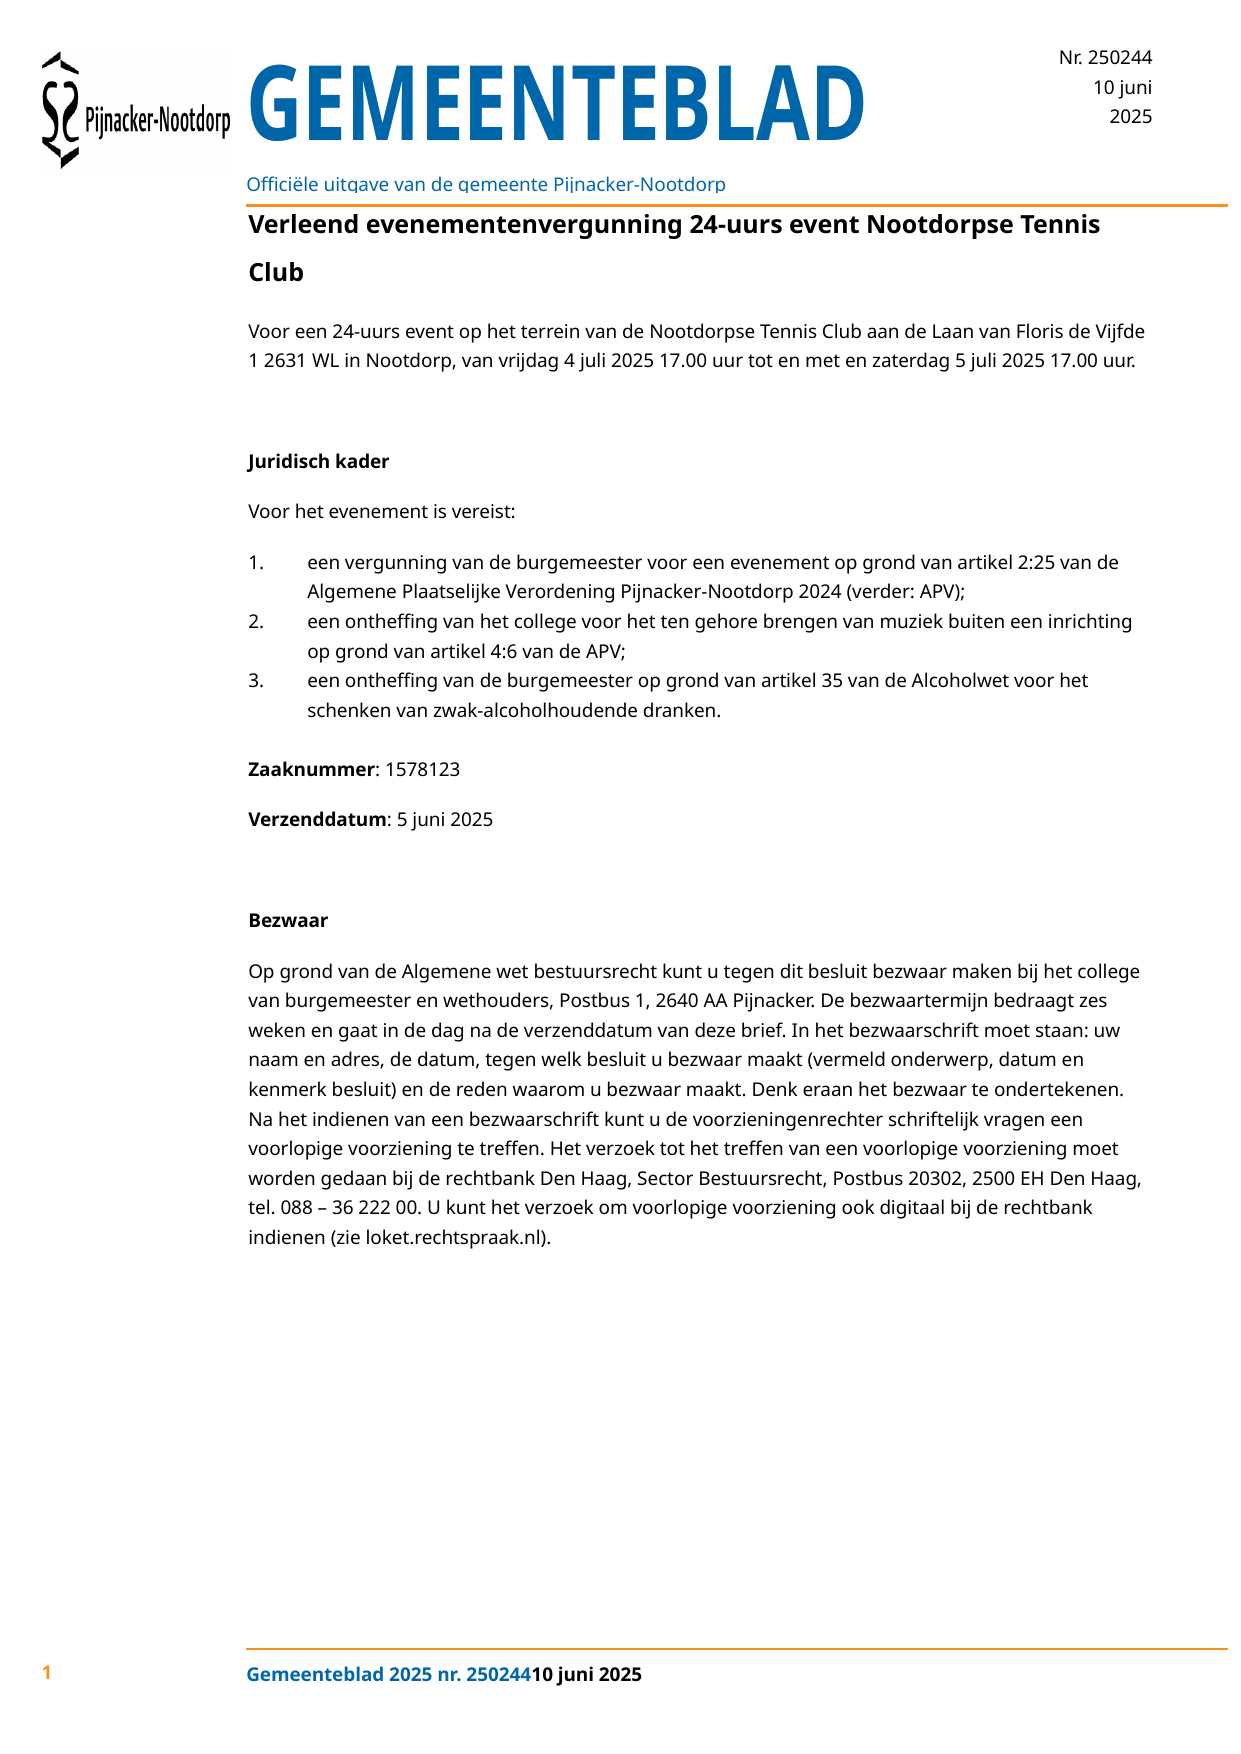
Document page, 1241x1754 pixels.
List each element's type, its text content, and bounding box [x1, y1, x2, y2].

text Voor het evenement is vereist: [248, 499, 1152, 524]
text Verleend evenementenvergunning 24-uurs event Nootdorpse Tennis Club [248, 207, 1152, 288]
text Zaaknummer: 1578123 [248, 756, 1152, 782]
text Op grond van de Algemene wet bestuursrecht kunt u tegen dit besluit bezwaar maken bij het college van burgemeester en wethouders, Postbus 1, 2640 AA Pijnacker. De bezwaartermijn bedraagt zes weken en gaat in de dag na de verzenddatum van deze brief. In het bezwaarschrift moet staan: uw naam en adres, de datum, tegen welk besluit u bezwaar maakt (vermeld onderwerp, datum en kenmerk besluit) en de reden waarom u bezwaar maakt. Denk eraan het bezwaar te ondertekenen. Na het indienen van een bezwaarschrift kunt u de voorzieningenrechter schriftelijk vragen een voorlopige voorziening te treffen. Het verzoek tot het treffen van een voorlopige voorziening moet worden gedaan bij de rechtbank Den Haag, Sector Bestuursrecht, Postbus 20302, 2500 EH Den Haag, tel. 088 – 36 222 00. U kunt het verzoek om voorlopige voorziening ook digitaal bij de rechtbank indienen (zie loket.rechtspraak.nl). [248, 958, 1152, 1250]
text Voor een 24-uurs event op het terrein van de Nootdorpse Tennis Club aan de Laan van Floris de Vijfde 1 2631 WL in Nootdorp, van vrijdag 4 juli 2025 17.00 uur tot en met en zaterdag 5 juli 2025 17.00 uur. [248, 318, 1152, 373]
picture [41, 47, 231, 172]
list een ontheffing van de burgemeester op grond van artikel 35 van de Alcoholwet voor het schenken van zwak-alcoholhoudende dranken. [248, 667, 1152, 723]
list een vergunning van de burgemeester voor een evenement op grond van artikel 2:25 van de Algemene Plaatselijke Verordening Pijnacker-Nootdorp 2024 (verder: APV); [248, 549, 1152, 604]
text Juridisch kader [248, 448, 1152, 474]
text Verzenddatum: 5 juni 2025 [248, 807, 1152, 832]
text Bezwaar [248, 907, 1152, 933]
list een ontheffing van het college voor het ten gehore brengen van muziek buiten een inrichting op grond van artikel 4:6 van de APV; [248, 608, 1152, 664]
